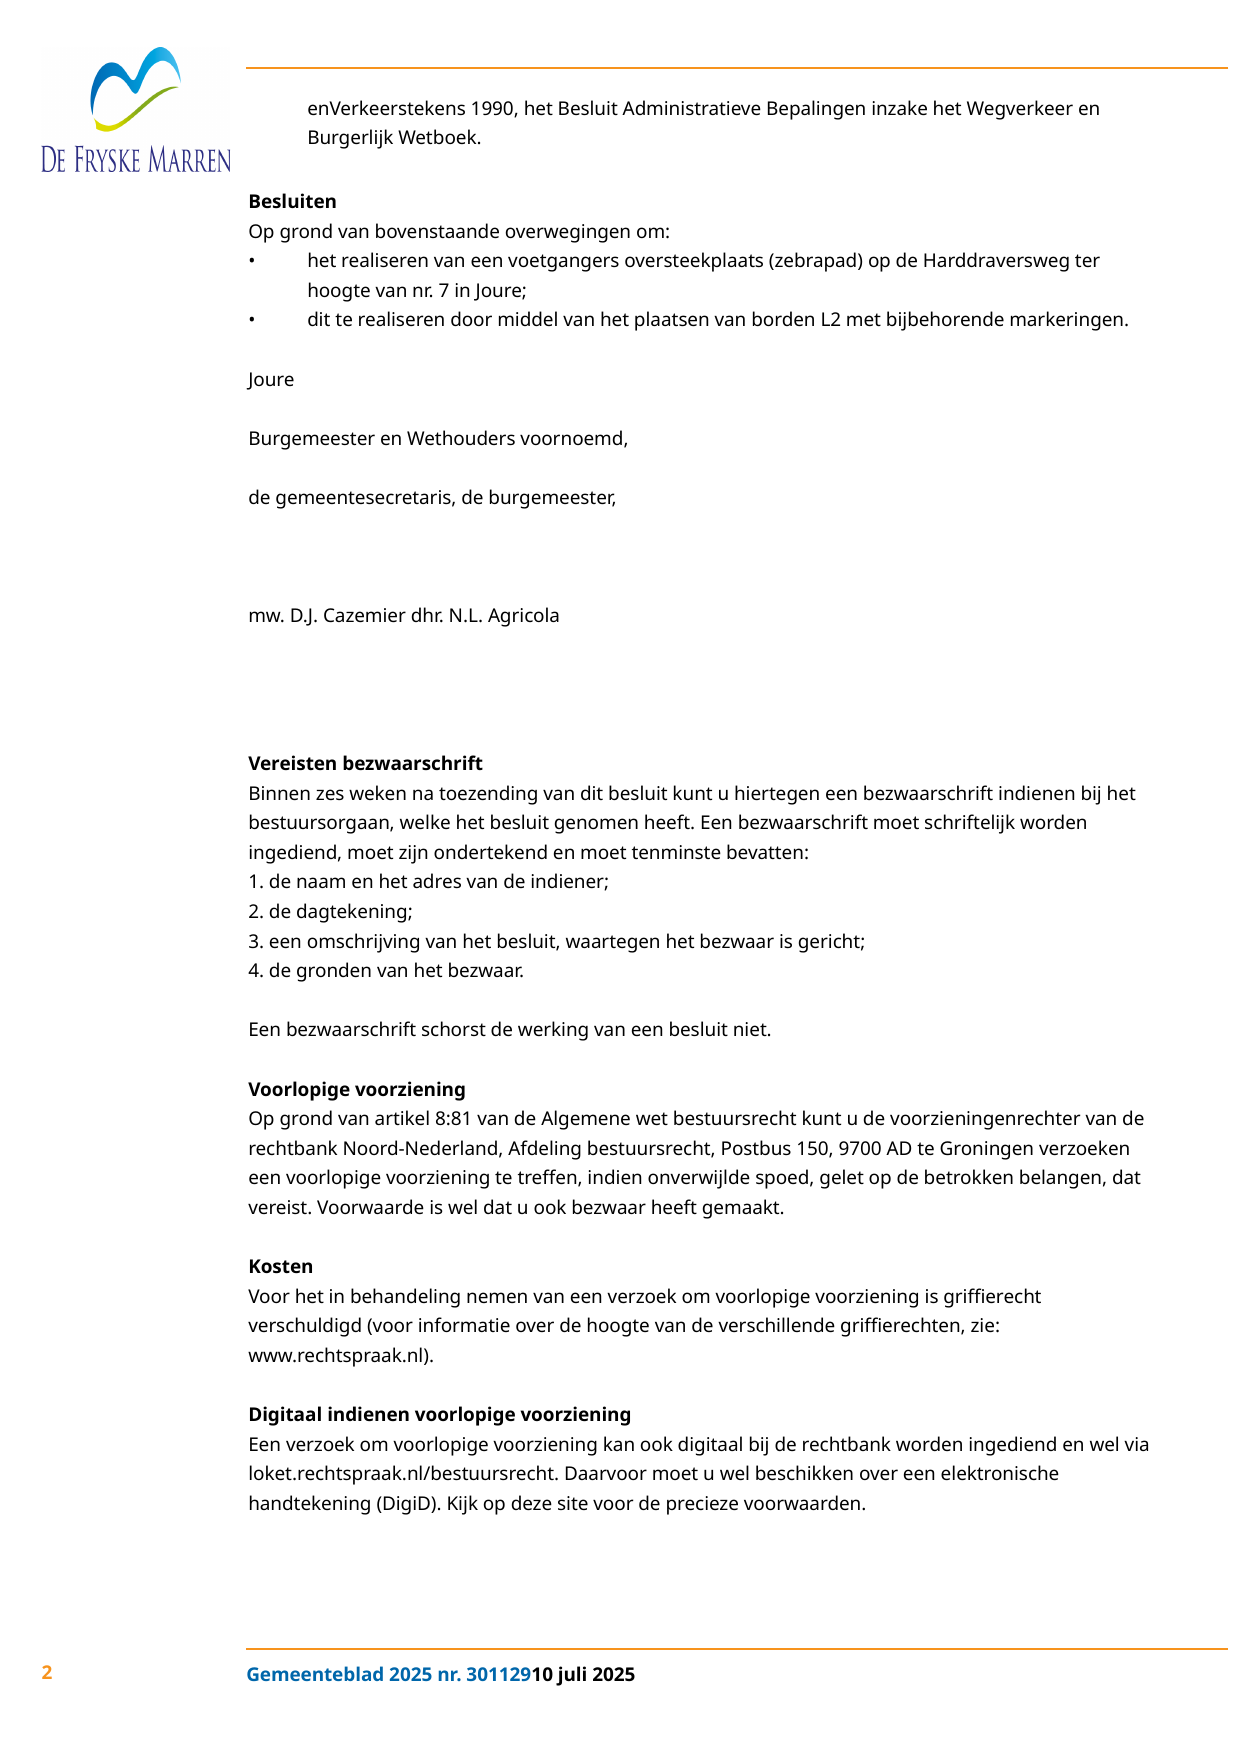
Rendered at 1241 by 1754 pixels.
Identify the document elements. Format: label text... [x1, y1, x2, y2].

text 1. de naam en het adres van de indiener; [248, 869, 1152, 894]
text 4. de gronden van het bezwaar. [248, 957, 1152, 983]
text Digitaal indienen voorlopige voorziening [248, 1401, 1152, 1427]
text Voor het in behandeling nemen van een verzoek om voorlopige voorziening is griffierecht verschuldigd (voor informatie over de hoogte van de verschillende griffierechten, zie: www.rechtspraak.nl). [248, 1283, 1152, 1368]
text mw. D.J. Cazemier dhr. N.L. Agricola [248, 602, 1152, 628]
text Kosten [248, 1253, 1152, 1279]
text Op grond van artikel 8:81 van de Algemene wet bestuursrecht kunt u de voorzieningenrechter van de rechtbank Noord-Nederland, Afdeling bestuursrecht, Postbus 150, 9700 AD te Groningen verzoeken een voorlopige voorziening te treffen, indien onverwijlde spoed, gelet op de betrokken belangen, dat vereist. Voorwaarde is wel dat u ook bezwaar heeft gemaakt. [248, 1105, 1152, 1220]
list het realiseren van een voetgangers oversteekplaats (zebrapad) op de Harddraversweg ter hoogte van nr. 7 in Joure; [248, 247, 1152, 303]
text de gemeentesecretaris, de burgemeester, [248, 484, 1152, 510]
text 3. een omschrijving van het besluit, waartegen het bezwaar is gericht; [248, 928, 1152, 954]
text Burgemeester en Wethouders voornoemd, [248, 425, 1152, 451]
text Joure [248, 366, 1152, 392]
text Op grond van bovenstaande overwegingen om: [248, 218, 1152, 244]
picture [41, 47, 231, 172]
list enVerkeerstekens 1990, het Besluit Administratieve Bepalingen inzake het Wegverkeer en Burgerlijk Wetboek. [248, 95, 1152, 150]
text 2. de dagtekening; [248, 898, 1152, 924]
text Voorlopige voorziening [248, 1076, 1152, 1102]
text Besluiten [248, 188, 1152, 214]
text Binnen zes weken na toezending van dit besluit kunt u hiertegen een bezwaarschrift indienen bij het bestuursorgaan, welke het besluit genomen heeft. Een bezwaarschrift moet schriftelijk worden ingediend, moet zijn ondertekend en moet tenminste bevatten: [248, 780, 1152, 865]
text Vereisten bezwaarschrift [248, 750, 1152, 776]
text Een verzoek om voorlopige voorziening kan ook digitaal bij de rechtbank worden ingediend en wel via loket.rechtspraak.nl/bestuursrecht. Daarvoor moet u wel beschikken over een elektronische handtekening (DigiD). Kijk op deze site voor de precieze voorwaarden. [248, 1431, 1152, 1516]
list dit te realiseren door middel van het plaatsen van borden L2 met bijbehorende markeringen. [248, 307, 1152, 332]
text Een bezwaarschrift schorst de werking van een besluit niet. [248, 1017, 1152, 1042]
